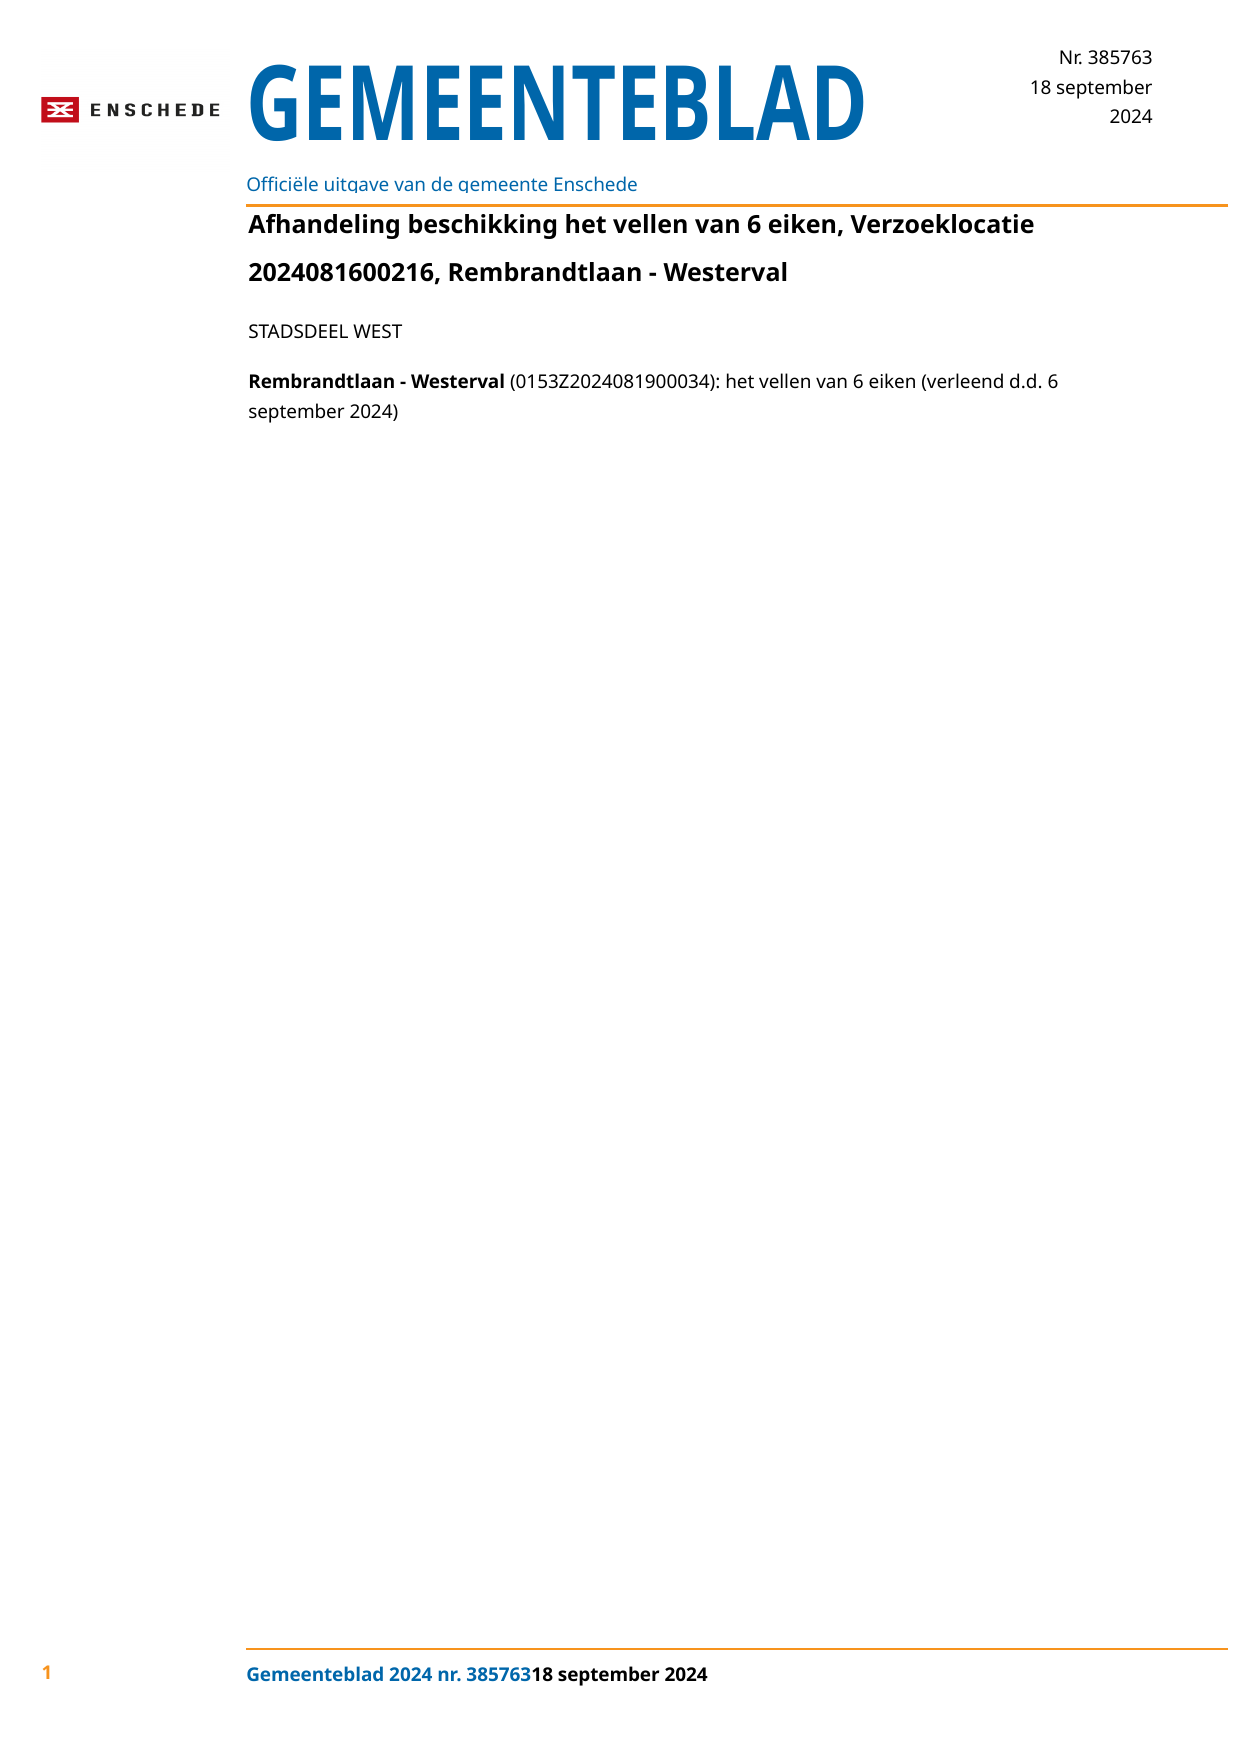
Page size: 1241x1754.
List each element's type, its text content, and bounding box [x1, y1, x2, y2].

text Afhandeling beschikking het vellen van 6 eiken, Verzoeklocatie 2024081600216, Rembrandtlaan - Westerval [248, 207, 1152, 288]
text Rembrandtlaan - Westerval (0153Z2024081900034): het vellen van 6 eiken (verleend d.d. 6 september 2024) [248, 368, 1152, 424]
picture [41, 47, 231, 172]
text STADSDEEL WEST [248, 318, 1152, 344]
